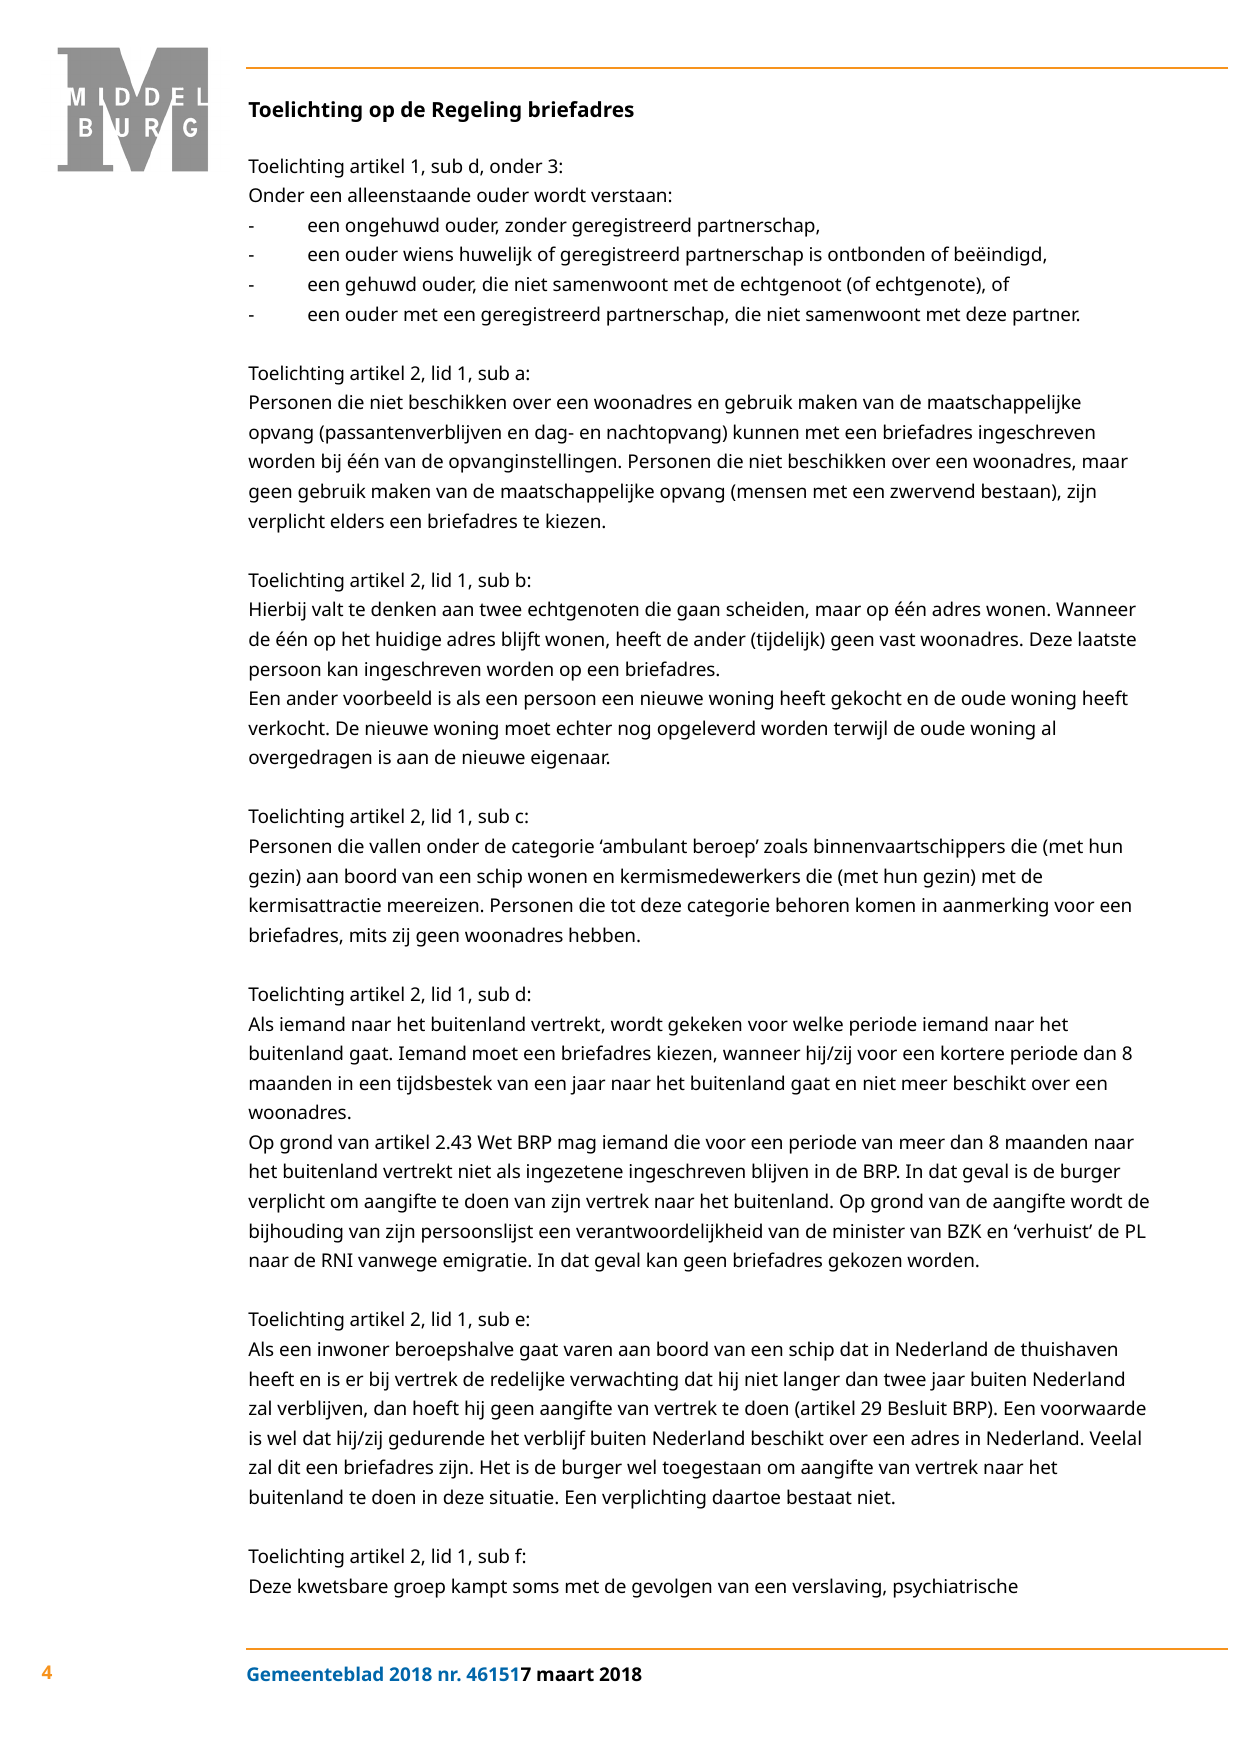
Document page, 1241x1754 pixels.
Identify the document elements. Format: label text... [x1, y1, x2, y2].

text Op grond van artikel 2.43 Wet BRP mag iemand die voor een periode van meer dan 8 maanden naar het buitenland vertrekt niet als ingezetene ingeschreven blijven in de BRP. In dat geval is de burger verplicht om aangifte te doen van zijn vertrek naar het buitenland. Op grond van de aangifte wordt de bijhouding van zijn persoonslijst een verantwoordelijkheid van de minister van BZK en ‘verhuist’ de PL naar de RNI vanwege emigratie. In dat geval kan geen briefadres gekozen worden. [248, 1129, 1152, 1273]
text Toelichting artikel 2, lid 1, sub c: [248, 804, 1152, 829]
text Een ander voorbeeld is als een persoon een nieuwe woning heeft gekocht en de oude woning heeft verkocht. De nieuwe woning moet echter nog opgeleverd worden terwijl de oude woning al overgedragen is aan de nieuwe eigenaar. [248, 685, 1152, 770]
text Toelichting artikel 2, lid 1, sub a: [248, 360, 1152, 386]
text Toelichting artikel 2, lid 1, sub f: [248, 1543, 1152, 1569]
text Toelichting op de Regeling briefadres [248, 95, 1152, 123]
text Toelichting artikel 1, sub d, onder 3: [248, 153, 1152, 179]
text Personen die niet beschikken over een woonadres en gebruik maken van de maatschappelijke opvang (passantenverblijven en dag- en nachtopvang) kunnen met een briefadres ingeschreven worden bij één van de opvanginstellingen. Personen die niet beschikken over een woonadres, maar geen gebruik maken van de maatschappelijke opvang (mensen met een zwervend bestaan), zijn verplicht elders een briefadres te kiezen. [248, 389, 1152, 534]
list een ongehuwd ouder, zonder geregistreerd partnerschap, [248, 212, 1152, 238]
text Als iemand naar het buitenland vertrekt, wordt gekeken voor welke periode iemand naar het buitenland gaat. Iemand moet een briefadres kiezen, wanneer hij/zij voor een kortere periode dan 8 maanden in een tijdsbestek van een jaar naar het buitenland gaat en niet meer beschikt over een woonadres. [248, 1011, 1152, 1125]
list een ouder met een geregistreerd partnerschap, die niet samenwoont met deze partner. [248, 301, 1152, 327]
list een ouder wiens huwelijk of geregistreerd partnerschap is ontbonden of beëindigd, [248, 242, 1152, 267]
text Personen die vallen onder de categorie ‘ambulant beroep’ zoals binnenvaartschippers die (met hun gezin) aan boord van een schip wonen en kermismedewerkers die (met hun gezin) met de kermisattractie meereizen. Personen die tot deze categorie behoren komen in aanmerking voor een briefadres, mits zij geen woonadres hebben. [248, 833, 1152, 948]
text Toelichting artikel 2, lid 1, sub b: [248, 567, 1152, 593]
text Toelichting artikel 2, lid 1, sub d: [248, 981, 1152, 1007]
picture [41, 47, 231, 172]
text Onder een alleenstaande ouder wordt verstaan: [248, 182, 1152, 208]
text Hierbij valt te denken aan twee echtgenoten die gaan scheiden, maar op één adres wonen. Wanneer de één op het huidige adres blijft wonen, heeft de ander (tijdelijk) geen vast woonadres. Deze laatste persoon kan ingeschreven worden op een briefadres. [248, 597, 1152, 682]
text Deze kwetsbare groep kampt soms met de gevolgen van een verslaving, psychiatrische [248, 1573, 1152, 1599]
list een gehuwd ouder, die niet samenwoont met de echtgenoot (of echtgenote), of [248, 271, 1152, 297]
text Als een inwoner beroepshalve gaat varen aan boord van een schip dat in Nederland de thuishaven heeft en is er bij vertrek de redelijke verwachting dat hij niet langer dan twee jaar buiten Nederland zal verblijven, dan hoeft hij geen aangifte van vertrek te doen (artikel 29 Besluit BRP). Een voorwaarde is wel dat hij/zij gedurende het verblijf buiten Nederland beschikt over een adres in Nederland. Veelal zal dit een briefadres zijn. Het is de burger wel toegestaan om aangifte van vertrek naar het buitenland te doen in deze situatie. Een verplichting daartoe bestaat niet. [248, 1336, 1152, 1510]
text Toelichting artikel 2, lid 1, sub e: [248, 1307, 1152, 1332]
